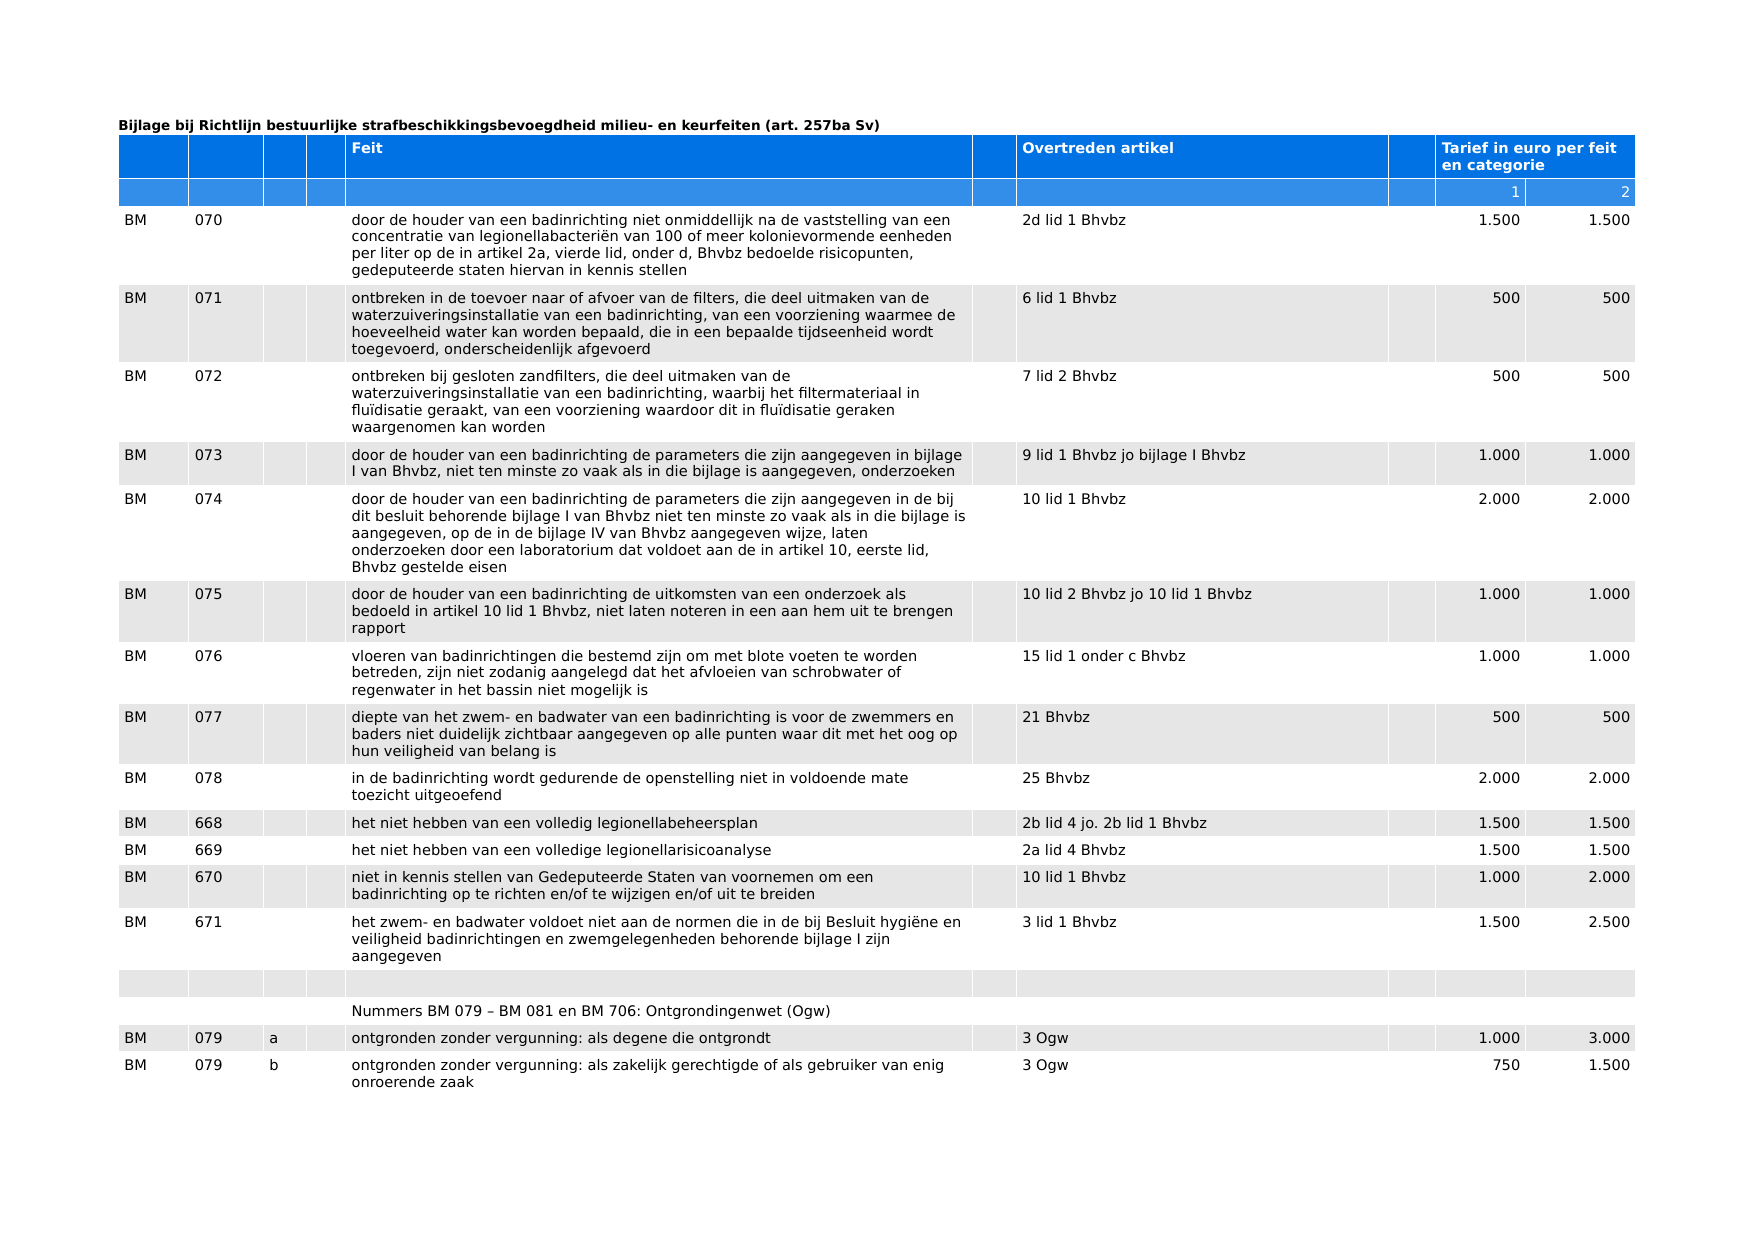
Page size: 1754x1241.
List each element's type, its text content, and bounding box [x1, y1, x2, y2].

table_cell BM [119, 909, 188, 969]
table_cell [1017, 179, 1388, 206]
table_cell 1.000 [1526, 442, 1635, 485]
table_cell [264, 998, 306, 1024]
table_cell BM [119, 363, 188, 441]
table_cell Overtreden artikel [1017, 135, 1388, 178]
table_cell [346, 179, 972, 206]
table_cell 21 Bhvbz [1017, 704, 1388, 764]
table_cell [1389, 970, 1435, 997]
table_cell [1436, 970, 1525, 997]
table_cell [973, 1053, 1016, 1096]
table_cell het zwem- en badwater voldoet niet aan de normen die in de bij Besluit hygiëne en veiligheid badinrichtingen en zwemgelegenheden behorende bijlage I zijn aangegeven [346, 909, 972, 969]
table_cell [264, 765, 306, 809]
table_cell vloeren van badinrichtingen die bestemd zijn om met blote voeten te worden betreden, zijn niet zodanig aangelegd dat het afvloeien van schrobwater of regenwater in het bassin niet mogelijk is [346, 643, 972, 703]
table_cell [264, 810, 306, 836]
table_cell door de houder van een badinrichting de parameters die zijn aangegeven in de bij dit besluit behorende bijlage I van Bhvbz niet ten minste zo vaak als in die bijlage is aangegeven, op de in de bijlage IV van Bhvbz aangegeven wijze, laten onderzoeken door een laboratorium dat voldoet aan de in artikel 10, eerste lid, Bhvbz gestelde eisen [346, 486, 972, 580]
table_cell BM [119, 1053, 188, 1096]
table_cell [307, 970, 345, 997]
table_cell 9 lid 1 Bhvbz jo bijlage I Bhvbz [1017, 442, 1388, 485]
table_cell [307, 207, 345, 284]
table_cell [1017, 998, 1388, 1024]
table_cell 670 [189, 865, 263, 908]
table_cell door de houder van een badinrichting de parameters die zijn aangegeven in bijlage I van Bhvbz, niet ten minste zo vaak als in die bijlage is aangegeven, onderzoeken [346, 442, 972, 485]
table_cell 2.000 [1436, 765, 1525, 809]
table_cell 500 [1526, 704, 1635, 764]
table_cell 1.500 [1436, 207, 1525, 284]
table_cell 073 [189, 442, 263, 485]
table_cell Feit [346, 135, 972, 178]
table_cell [307, 581, 345, 642]
table_cell [973, 581, 1016, 642]
table_cell [1389, 486, 1435, 580]
table_cell [1389, 135, 1435, 178]
table_cell [307, 837, 345, 863]
table_cell 500 [1526, 363, 1635, 441]
table_cell [119, 179, 188, 206]
table_cell [1389, 810, 1435, 836]
table_cell 3 Ogw [1017, 1025, 1388, 1051]
table_cell [1389, 581, 1435, 642]
table_cell 076 [189, 643, 263, 703]
table_cell 072 [189, 363, 263, 441]
table_cell 2.000 [1526, 765, 1635, 809]
table_cell 2.000 [1526, 486, 1635, 580]
table_cell diepte van het zwem- en badwater van een badinrichting is voor de zwemmers en baders niet duidelijk zichtbaar aangegeven op alle punten waar dit met het oog op hun veiligheid van belang is [346, 704, 972, 764]
table_cell [307, 765, 345, 809]
table_cell [973, 998, 1016, 1024]
table_cell 071 [189, 285, 263, 362]
table_cell 2.000 [1526, 865, 1635, 908]
table_cell [973, 135, 1016, 178]
table_cell 1.000 [1436, 442, 1525, 485]
table_cell BM [119, 1025, 188, 1051]
table_cell BM [119, 442, 188, 485]
table_cell 3.000 [1526, 1025, 1635, 1051]
table_cell ontgronden zonder vergunning: als degene die ontgrondt [346, 1025, 972, 1051]
table_cell [1389, 1053, 1435, 1096]
table_cell 079 [189, 1025, 263, 1051]
table_cell [119, 970, 188, 997]
table_cell [973, 810, 1016, 836]
table_cell BM [119, 810, 188, 836]
table_cell 669 [189, 837, 263, 863]
table_cell [973, 865, 1016, 908]
table_cell [346, 970, 972, 997]
table_cell 10 lid 1 Bhvbz [1017, 486, 1388, 580]
table_cell 075 [189, 581, 263, 642]
table_cell [1389, 1025, 1435, 1051]
table_cell BM [119, 486, 188, 580]
table_cell [1389, 285, 1435, 362]
table_cell [264, 865, 306, 908]
table_cell [1436, 998, 1525, 1024]
table_cell niet in kennis stellen van Gedeputeerde Staten van voornemen om een badinrichting op te richten en/of te wijzigen en/of uit te breiden [346, 865, 972, 908]
table_cell 15 lid 1 onder c Bhvbz [1017, 643, 1388, 703]
table_cell 074 [189, 486, 263, 580]
table_cell het niet hebben van een volledig legionellabeheersplan [346, 810, 972, 836]
table_cell 1.000 [1436, 865, 1525, 908]
table_cell 10 lid 1 Bhvbz [1017, 865, 1388, 908]
table_cell 2b lid 4 jo. 2b lid 1 Bhvbz [1017, 810, 1388, 836]
table_cell 1.000 [1436, 581, 1525, 642]
table_cell BM [119, 865, 188, 908]
table_cell [264, 135, 306, 178]
table_cell [189, 135, 263, 178]
table_cell BM [119, 765, 188, 809]
table_cell [1389, 998, 1435, 1024]
table_cell BM [119, 581, 188, 642]
table_cell 500 [1526, 285, 1635, 362]
table_cell 7 lid 2 Bhvbz [1017, 363, 1388, 441]
table_cell BM [119, 207, 188, 284]
table_cell 1.000 [1436, 1025, 1525, 1051]
table_cell 079 [189, 1053, 263, 1096]
table_cell [307, 1025, 345, 1051]
table_cell [1526, 970, 1635, 997]
table_cell [973, 837, 1016, 863]
table_cell [264, 643, 306, 703]
table_cell [1389, 765, 1435, 809]
table_cell [119, 998, 188, 1024]
table_cell [973, 704, 1016, 764]
table_cell [1389, 643, 1435, 703]
table_cell [973, 285, 1016, 362]
table_cell 1.500 [1436, 837, 1525, 863]
table_cell [1389, 363, 1435, 441]
table_cell [307, 1053, 345, 1096]
table_cell 078 [189, 765, 263, 809]
table_cell [973, 765, 1016, 809]
table_cell 1.000 [1436, 643, 1525, 703]
table_cell 500 [1436, 285, 1525, 362]
table_cell [307, 442, 345, 485]
table_cell [1017, 970, 1388, 997]
table_cell 1.500 [1526, 207, 1635, 284]
table_cell door de houder van een badinrichting de uitkomsten van een onderzoek als bedoeld in artikel 10 lid 1 Bhvbz, niet laten noteren in een aan hem uit te brengen rapport [346, 581, 972, 642]
table_cell [1389, 442, 1435, 485]
table_cell [264, 970, 306, 997]
table_cell [264, 486, 306, 580]
table_cell [307, 486, 345, 580]
table_cell [307, 285, 345, 362]
table_cell door de houder van een badinrichting niet onmiddellijk na de vaststelling van een concentratie van legionellabacteriën van 100 of meer kolonievormende eenheden per liter op de in artikel 2a, vierde lid, onder d, Bhvbz bedoelde risicopunten, gedeputeerde staten hiervan in kennis stellen [346, 207, 972, 284]
table_cell [264, 207, 306, 284]
table_cell [189, 179, 263, 206]
table_cell 25 Bhvbz [1017, 765, 1388, 809]
table_cell [973, 486, 1016, 580]
table_cell a [264, 1025, 306, 1051]
table_cell [264, 179, 306, 206]
table_cell [973, 363, 1016, 441]
table_cell 500 [1436, 363, 1525, 441]
table_cell het niet hebben van een volledige legionellarisicoanalyse [346, 837, 972, 863]
table_cell [1526, 998, 1635, 1024]
table_cell Nummers BM 079 – BM 081 en BM 706: Ontgrondingenwet (Ogw) [346, 998, 972, 1024]
table_cell 10 lid 2 Bhvbz jo 10 lid 1 Bhvbz [1017, 581, 1388, 642]
table_cell [307, 909, 345, 969]
table_cell 2.500 [1526, 909, 1635, 969]
table_cell in de badinrichting wordt gedurende de openstelling niet in voldoende mate toezicht uitgeoefend [346, 765, 972, 809]
table_cell 500 [1436, 704, 1525, 764]
table_cell 077 [189, 704, 263, 764]
table_cell BM [119, 643, 188, 703]
table_cell 070 [189, 207, 263, 284]
table_cell 1.500 [1526, 810, 1635, 836]
table_cell [307, 704, 345, 764]
table_cell 1.500 [1526, 1053, 1635, 1096]
table_cell [1389, 704, 1435, 764]
table_cell 1.500 [1526, 837, 1635, 863]
table_cell b [264, 1053, 306, 1096]
table_header Bijlage bij Richtlijn bestuurlijke strafbeschikkingsbevoegdheid milieu- en keurfeiten (art. 257ba Sv) [118, 118, 1636, 134]
table_cell [264, 581, 306, 642]
table_cell [307, 363, 345, 441]
table_cell [1389, 207, 1435, 284]
table_cell [1389, 909, 1435, 969]
table_cell [264, 285, 306, 362]
table_cell 2.000 [1436, 486, 1525, 580]
table_cell [307, 865, 345, 908]
table_cell [307, 135, 345, 178]
table_cell 1.000 [1526, 581, 1635, 642]
table_cell BM [119, 837, 188, 863]
table_cell 668 [189, 810, 263, 836]
table_cell 671 [189, 909, 263, 969]
table_cell [264, 704, 306, 764]
table_cell 1.500 [1436, 810, 1525, 836]
table_cell [973, 442, 1016, 485]
table_cell [307, 643, 345, 703]
table_cell [119, 135, 188, 178]
table_cell [1389, 179, 1435, 206]
table_cell ontbreken bij gesloten zandfilters, die deel uitmaken van de waterzuiveringsinstallatie van een badinrichting, waarbij het filtermateriaal in fluïdisatie geraakt, van een voorziening waardoor dit in fluïdisatie geraken waargenomen kan worden [346, 363, 972, 441]
table_cell [264, 837, 306, 863]
table_cell [307, 810, 345, 836]
table_cell 1.000 [1526, 643, 1635, 703]
table_cell BM [119, 285, 188, 362]
table_cell 2d lid 1 Bhvbz [1017, 207, 1388, 284]
table_cell [973, 643, 1016, 703]
table_cell ontgronden zonder vergunning: als zakelijk gerechtigde of als gebruiker van enig onroerende zaak [346, 1053, 972, 1096]
table_cell 1.500 [1436, 909, 1525, 969]
table_cell [189, 970, 263, 997]
table_cell [307, 998, 345, 1024]
table_cell 6 lid 1 Bhvbz [1017, 285, 1388, 362]
table_cell [189, 998, 263, 1024]
table_cell 1 [1436, 179, 1525, 206]
table_cell [264, 363, 306, 441]
table_cell 2 [1526, 179, 1635, 206]
table_cell [973, 207, 1016, 284]
table_cell BM [119, 704, 188, 764]
table_cell [973, 179, 1016, 206]
table_cell [973, 970, 1016, 997]
table_cell [1389, 837, 1435, 863]
table_cell 750 [1436, 1053, 1525, 1096]
table_cell [1389, 865, 1435, 908]
table_cell [307, 179, 345, 206]
table_cell [973, 909, 1016, 969]
table_cell ontbreken in de toevoer naar of afvoer van de filters, die deel uitmaken van de waterzuiveringsinstallatie van een badinrichting, van een voorziening waarmee de hoeveelheid water kan worden bepaald, die in een bepaalde tijdseenheid wordt toegevoerd, onderscheidenlijk afgevoerd [346, 285, 972, 362]
table_cell Tarief in euro per feit en categorie [1436, 135, 1635, 178]
table_cell [973, 1025, 1016, 1051]
table_cell [264, 442, 306, 485]
table_cell 2a lid 4 Bhvbz [1017, 837, 1388, 863]
table_cell 3 lid 1 Bhvbz [1017, 909, 1388, 969]
table_cell [264, 909, 306, 969]
table_cell 3 Ogw [1017, 1053, 1388, 1096]
